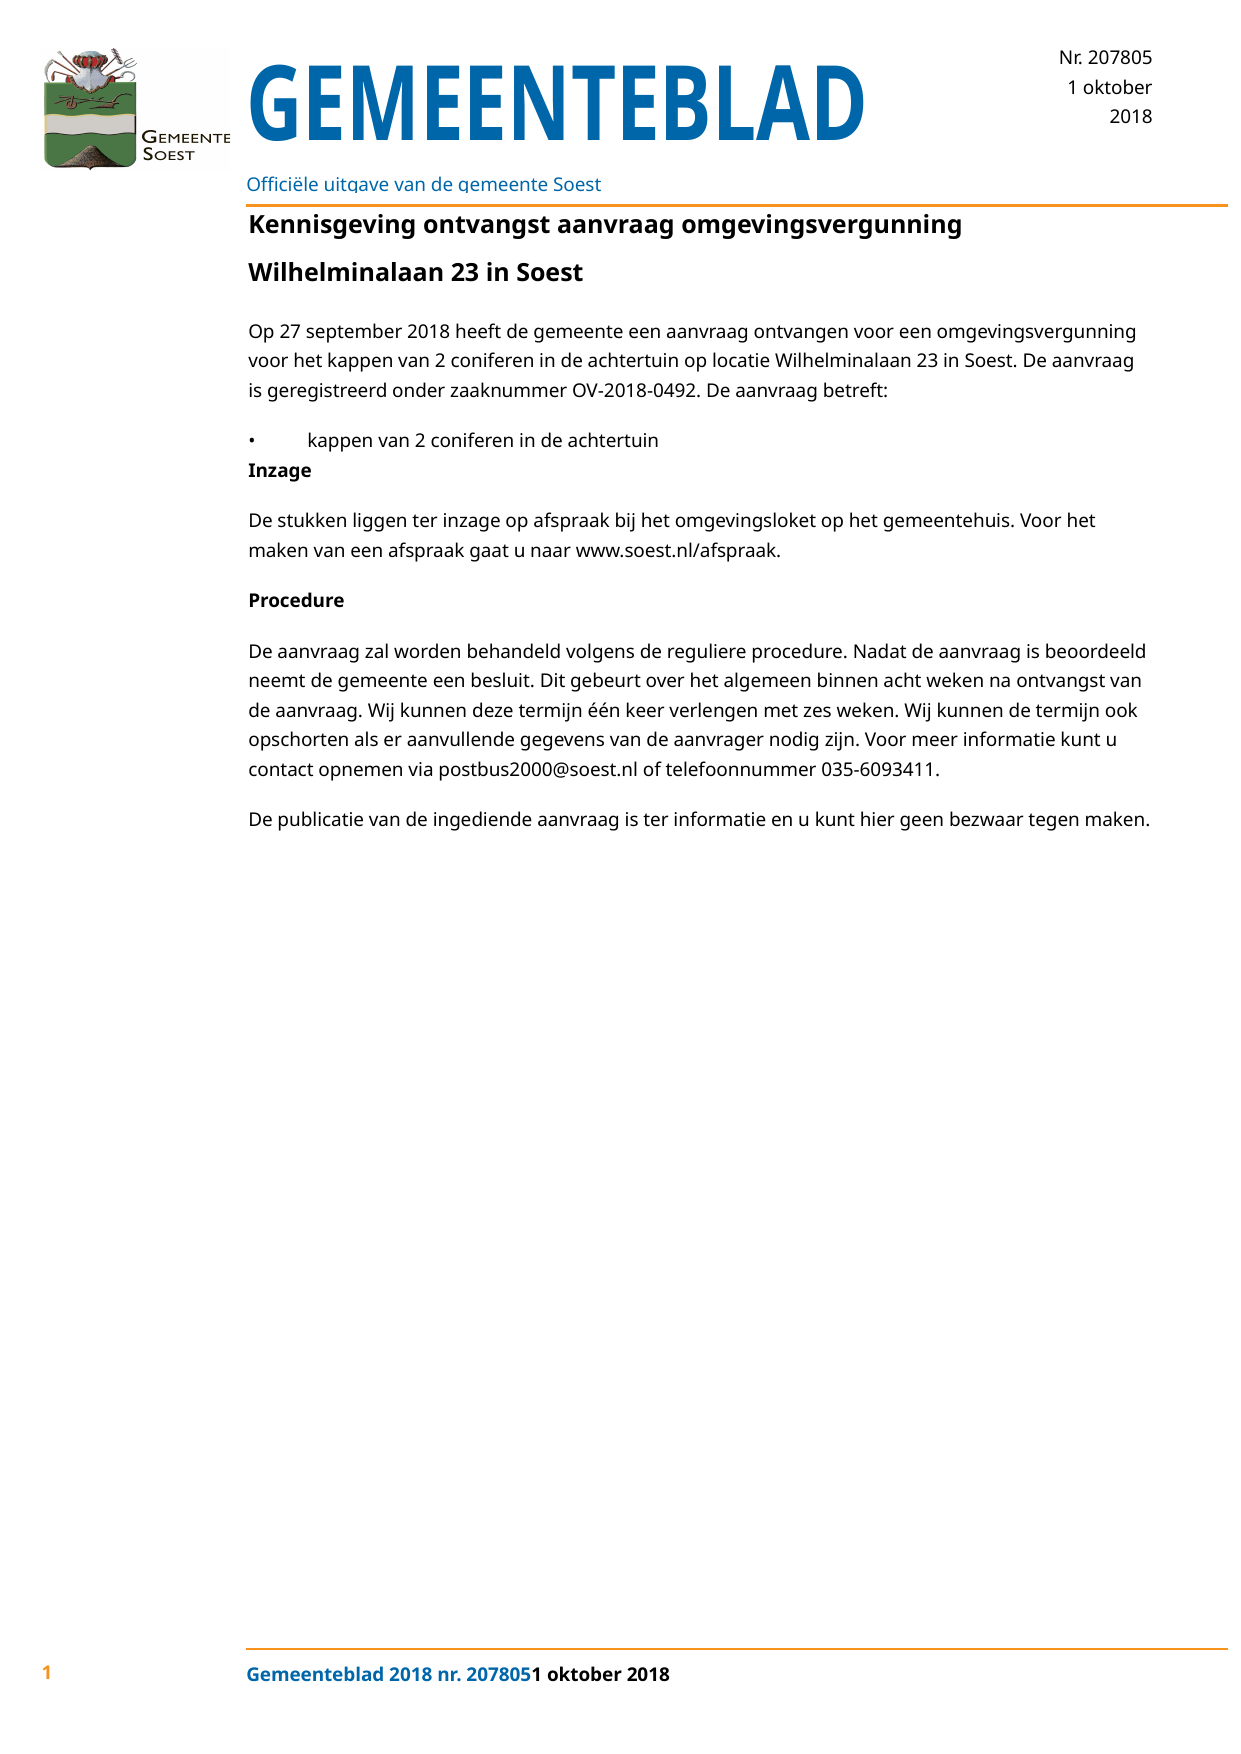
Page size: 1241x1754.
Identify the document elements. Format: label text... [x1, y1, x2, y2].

list kappen van 2 coniferen in de achtertuin [248, 427, 1152, 453]
text De stukken liggen ter inzage op afspraak bij het omgevingsloket op het gemeentehuis. Voor het maken van een afspraak gaat u naar www.soest.nl/afspraak. [248, 507, 1152, 563]
text Procedure [248, 587, 1152, 613]
text Op 27 september 2018 heeft de gemeente een aanvraag ontvangen voor een omgevingsvergunning voor het kappen van 2 coniferen in de achtertuin op locatie Wilhelminalaan 23 in Soest. De aanvraag is geregistreerd onder zaaknummer OV-2018-0492. De aanvraag betreft: [248, 318, 1152, 403]
picture [41, 47, 231, 172]
text Kennisgeving ontvangst aanvraag omgevingsvergunning Wilhelminalaan 23 in Soest [248, 207, 1152, 288]
text De publicatie van de ingediende aanvraag is ter informatie en u kunt hier geen bezwaar tegen maken. [248, 807, 1152, 832]
text Inzage [248, 457, 1152, 483]
text De aanvraag zal worden behandeld volgens de reguliere procedure. Nadat de aanvraag is beoordeeld neemt de gemeente een besluit. Dit gebeurt over het algemeen binnen acht weken na ontvangst van de aanvraag. Wij kunnen deze termijn één keer verlengen met zes weken. Wij kunnen de termijn ook opschorten als er aanvullende gegevens van de aanvrager nodig zijn. Voor meer informatie kunt u contact opnemen via postbus2000@soest.nl of telefoonnummer 035-6093411. [248, 638, 1152, 782]
